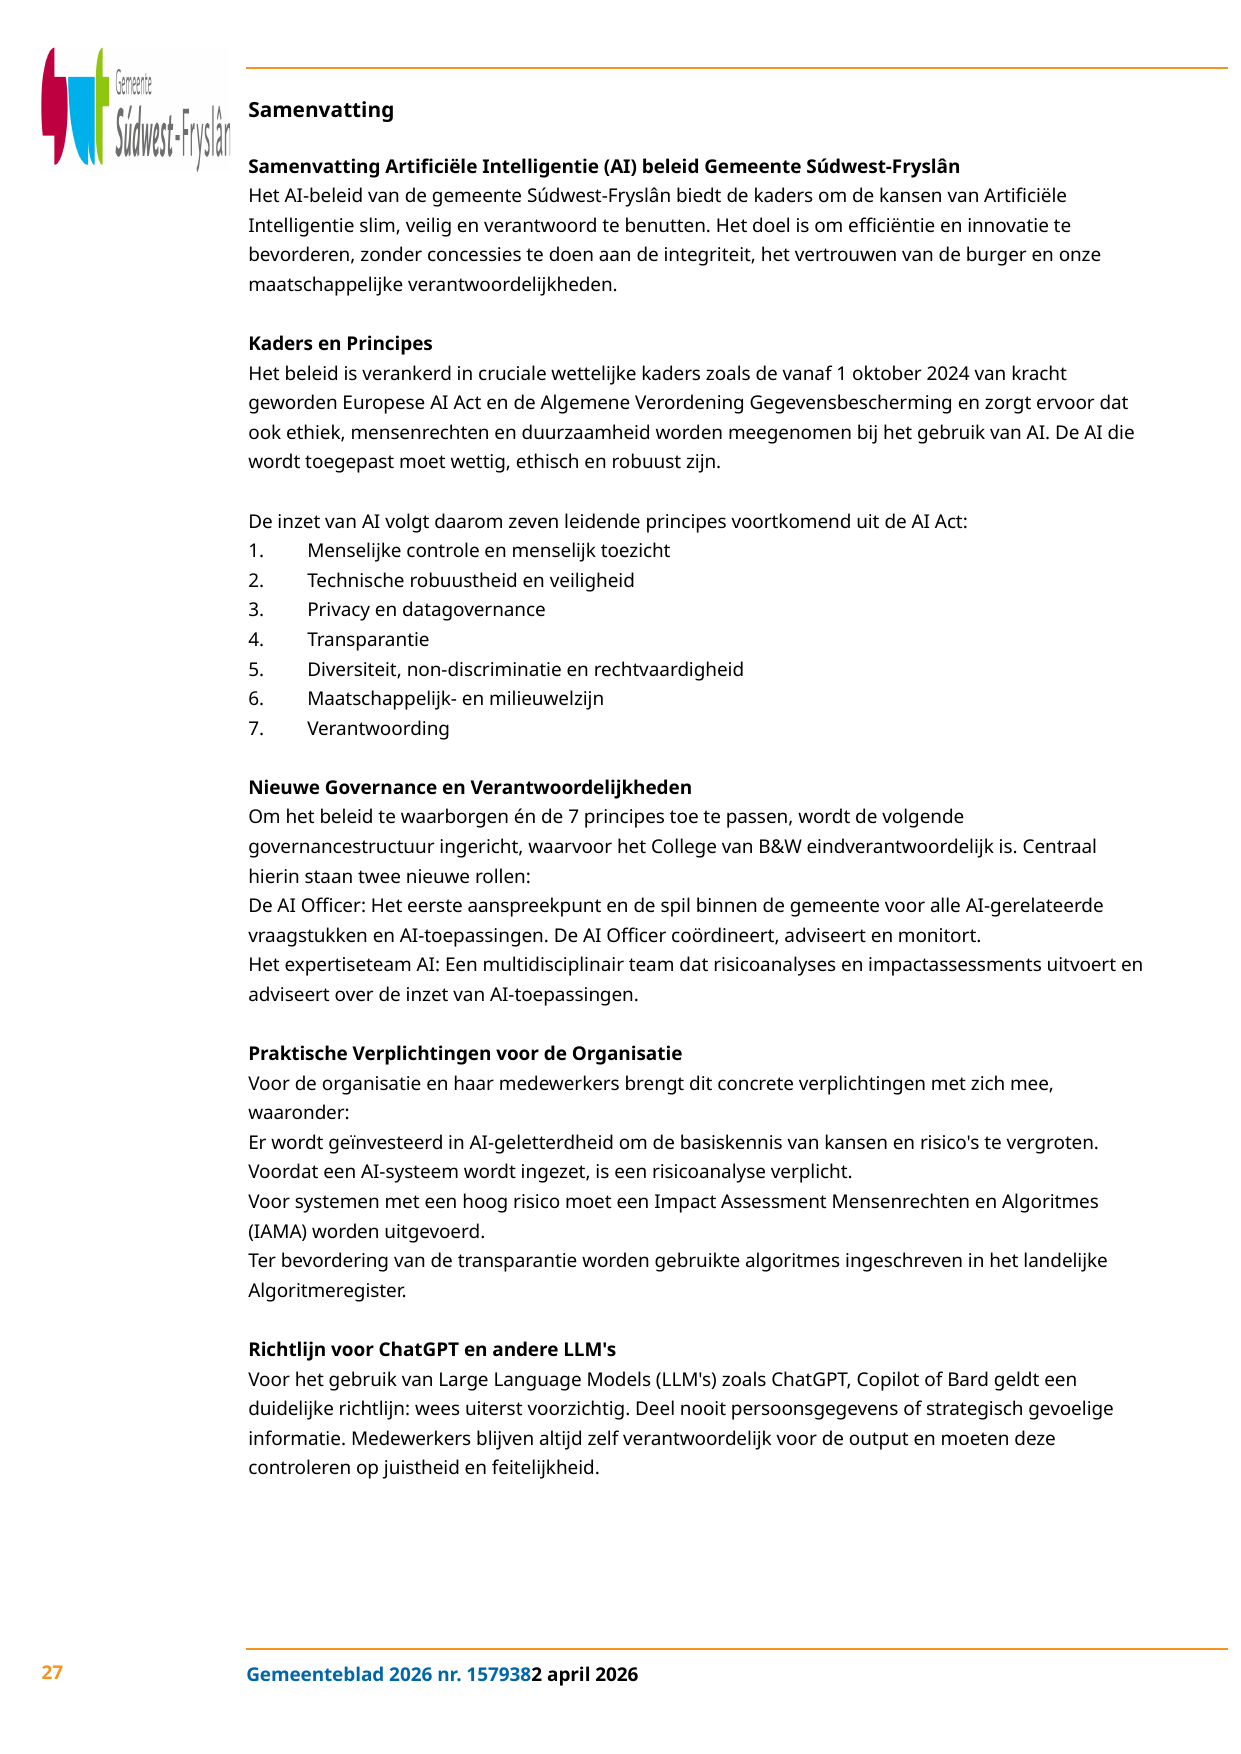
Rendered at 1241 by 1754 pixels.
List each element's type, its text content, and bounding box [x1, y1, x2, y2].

picture [41, 47, 231, 172]
text Richtlijn voor ChatGPT en andere LLM's [248, 1336, 1152, 1362]
text Kaders en Principes [248, 330, 1152, 356]
text De AI Officer: Het eerste aanspreekpunt en de spil binnen de gemeente voor alle AI-gerelateerde vraagstukken en AI-toepassingen. De AI Officer coördineert, adviseert en monitort. [248, 892, 1152, 948]
text De inzet van AI volgt daarom zeven leidende principes voortkomend uit de AI Act: [248, 508, 1152, 534]
text Voor de organisatie en haar medewerkers brengt dit concrete verplichtingen met zich mee, waaronder: [248, 1070, 1152, 1125]
text Nieuwe Governance en Verantwoordelijkheden [248, 774, 1152, 800]
text Voor systemen met een hoog risico moet een Impact Assessment Mensenrechten en Algoritmes (IAMA) worden uitgevoerd. [248, 1188, 1152, 1244]
text Het AI-beleid van de gemeente Súdwest-Fryslân biedt de kaders om de kansen van Artificiële Intelligentie slim, veilig en verantwoord te benutten. Het doel is om efficiëntie en innovatie te bevorderen, zonder concessies te doen aan de integriteit, het vertrouwen van de burger en onze maatschappelijke verantwoordelijkheden. [248, 182, 1152, 297]
list Menselijke controle en menselijk toezicht [248, 537, 1152, 563]
list Diversiteit, non-discriminatie en rechtvaardigheid [248, 656, 1152, 682]
text Het beleid is verankerd in cruciale wettelijke kaders zoals de vanaf 1 oktober 2024 van kracht geworden Europese AI Act en de Algemene Verordening Gegevensbescherming en zorgt ervoor dat ook ethiek, mensenrechten en duurzaamheid worden meegenomen bij het gebruik van AI. De AI die wordt toegepast moet wettig, ethisch en robuust zijn. [248, 360, 1152, 474]
list Technische robuustheid en veiligheid [248, 567, 1152, 593]
text Praktische Verplichtingen voor de Organisatie [248, 1040, 1152, 1066]
text Voordat een AI-systeem wordt ingezet, is een risicoanalyse verplicht. [248, 1159, 1152, 1184]
text Er wordt geïnvesteerd in AI-geletterdheid om de basiskennis van kansen en risico's te vergroten. [248, 1129, 1152, 1155]
list Transparantie [248, 626, 1152, 652]
list Maatschappelijk- en milieuwelzijn [248, 685, 1152, 711]
text Het expertiseteam AI: Een multidisciplinair team dat risicoanalyses en impactassessments uitvoert en adviseert over de inzet van AI-toepassingen. [248, 952, 1152, 1007]
text Samenvatting Artificiële Intelligentie (AI) beleid Gemeente Súdwest-Fryslân [248, 153, 1152, 179]
text Om het beleid te waarborgen én de 7 principes toe te passen, wordt de volgende governancestructuur ingericht, waarvoor het College van B&W eindverantwoordelijk is. Centraal hierin staan twee nieuwe rollen: [248, 804, 1152, 889]
list Privacy en datagovernance [248, 597, 1152, 622]
text Samenvatting [248, 95, 1152, 123]
text Ter bevordering van de transparantie worden gebruikte algoritmes ingeschreven in het landelijke Algoritmeregister. [248, 1247, 1152, 1303]
text Voor het gebruik van Large Language Models (LLM's) zoals ChatGPT, Copilot of Bard geldt een duidelijke richtlijn: wees uiterst voorzichtig. Deel nooit persoonsgegevens of strategisch gevoelige informatie. Medewerkers blijven altijd zelf verantwoordelijk voor de output en moeten deze controleren op juistheid en feitelijkheid. [248, 1366, 1152, 1480]
list Verantwoording [248, 715, 1152, 741]
